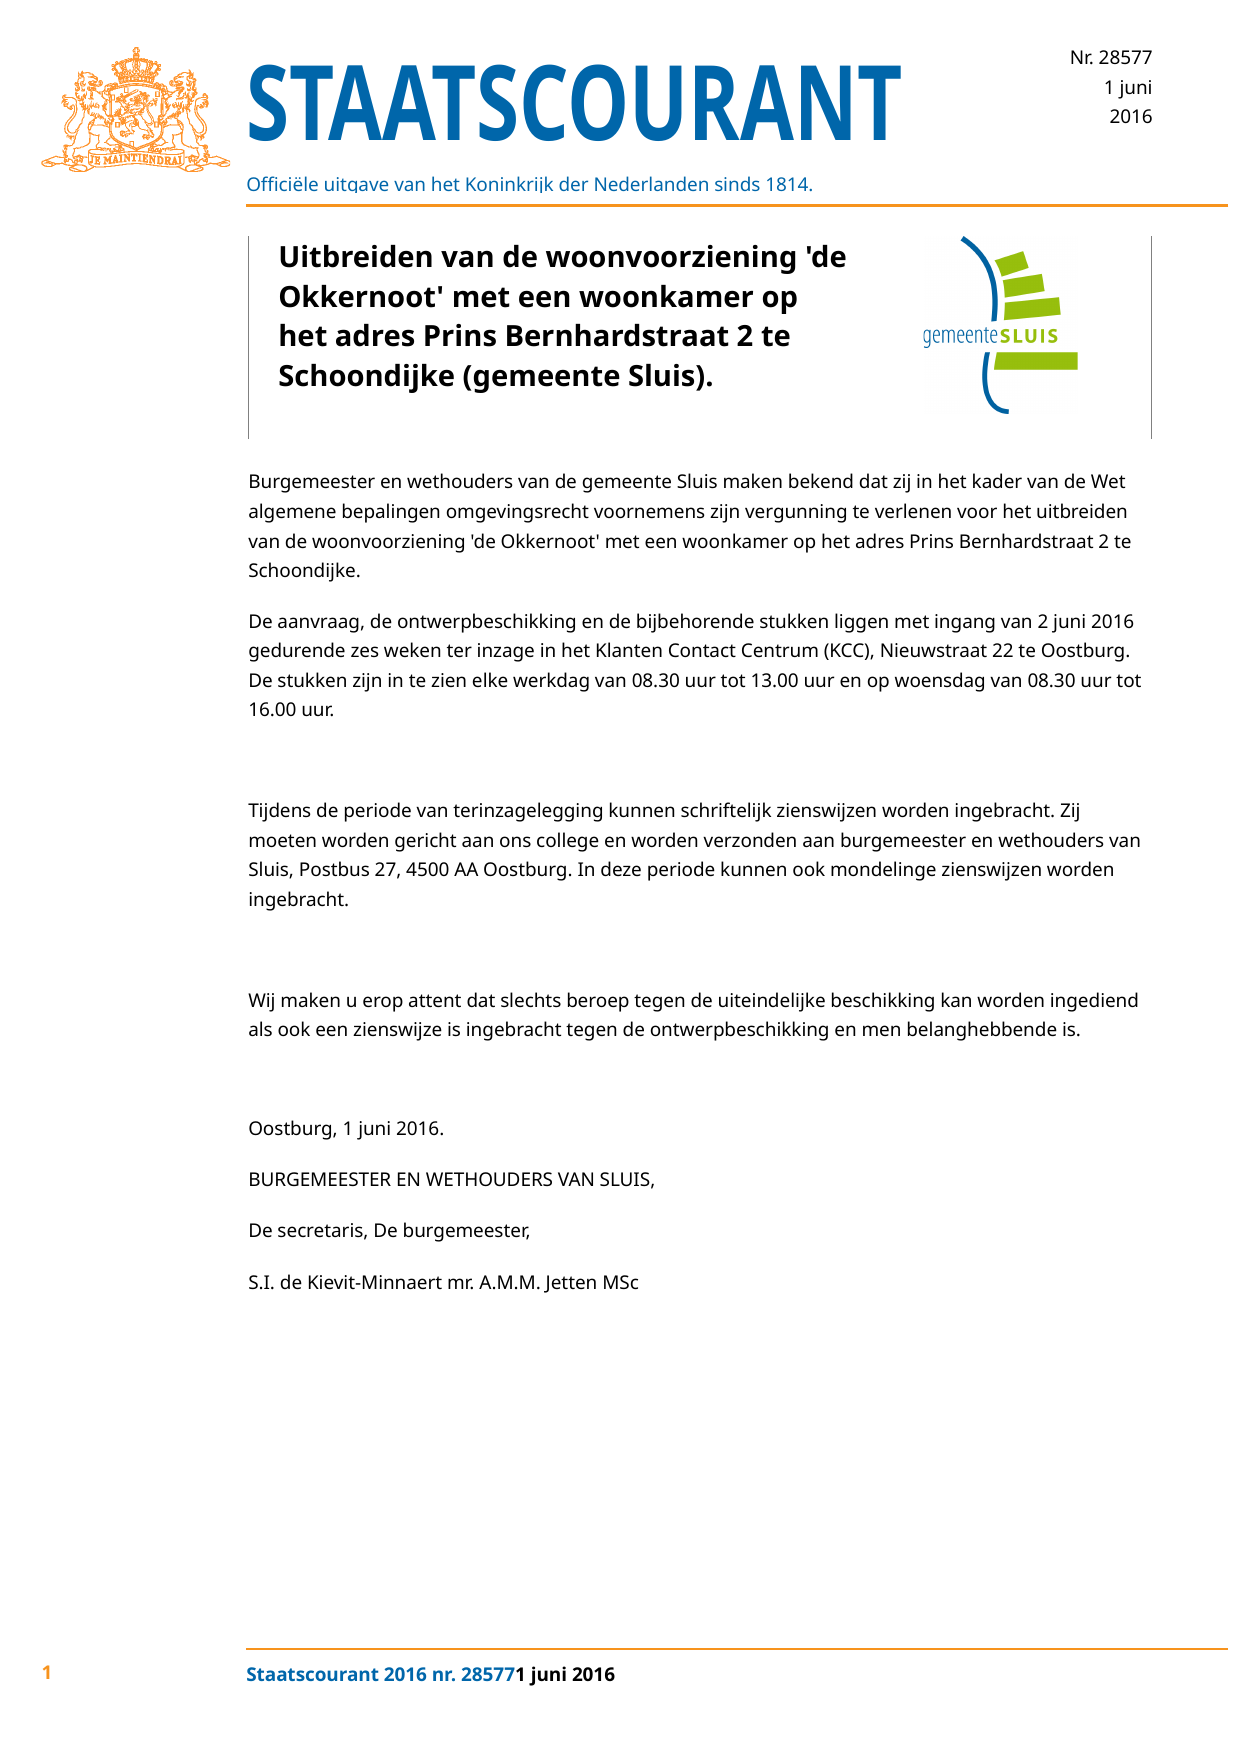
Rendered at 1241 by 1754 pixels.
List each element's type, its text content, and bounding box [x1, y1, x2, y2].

text De aanvraag, de ontwerpbeschikking en de bijbehorende stukken liggen met ingang van 2 juni 2016 gedurende zes weken ter inzage in het Klanten Contact Centrum (KCC), Nieuwstraat 22 te Oostburg. De stukken zijn in te zien elke werkdag van 08.30 uur tot 13.00 uur en op woensdag van 08.30 uur tot 16.00 uur. [248, 608, 1152, 722]
text Burgemeester en wethouders van de gemeente Sluis maken bekend dat zij in het kader van de Wet algemene bepalingen omgevingsrecht voornemens zijn vergunning te verlenen voor het uitbreiden van de woonvoorziening 'de Okkernoot' met een woonkamer op het adres Prins Bernhardstraat 2 te Schoondijke. [248, 469, 1152, 583]
text De secretaris, De burgemeester, [248, 1218, 1152, 1243]
picture [923, 236, 1078, 414]
text S.I. de Kievit-Minnaert mr. A.M.M. Jetten MSc [248, 1269, 1152, 1295]
text Wij maken u erop attent dat slechts beroep tegen de uiteindelijke beschikking kan worden ingediend als ook een zienswijze is ingebracht tegen de ontwerpbeschikking en men belanghebbende is. [248, 987, 1152, 1042]
picture [41, 47, 231, 172]
table_header Uitbreiden van de woonvoorziening 'de Okkernoot' met een woonkamer op het adres Prins Bernhardstraat 2 te Schoondijke (gemeente Sluis). [249, 236, 850, 439]
text BURGEMEESTER EN WETHOUDERS VAN SLUIS, [248, 1166, 1152, 1192]
text Tijdens de periode van terinzagelegging kunnen schriftelijk zienswijzen worden ingebracht. Zij moeten worden gericht aan ons college en worden verzonden aan burgemeester en wethouders van Sluis, Postbus 27, 4500 AA Oostburg. In deze periode kunnen ook mondelinge zienswijzen worden ingebracht. [248, 797, 1152, 912]
table_header [1078, 236, 1151, 413]
table_header [850, 236, 923, 413]
table_header [850, 414, 1151, 439]
text Oostburg, 1 juni 2016. [248, 1115, 1152, 1141]
